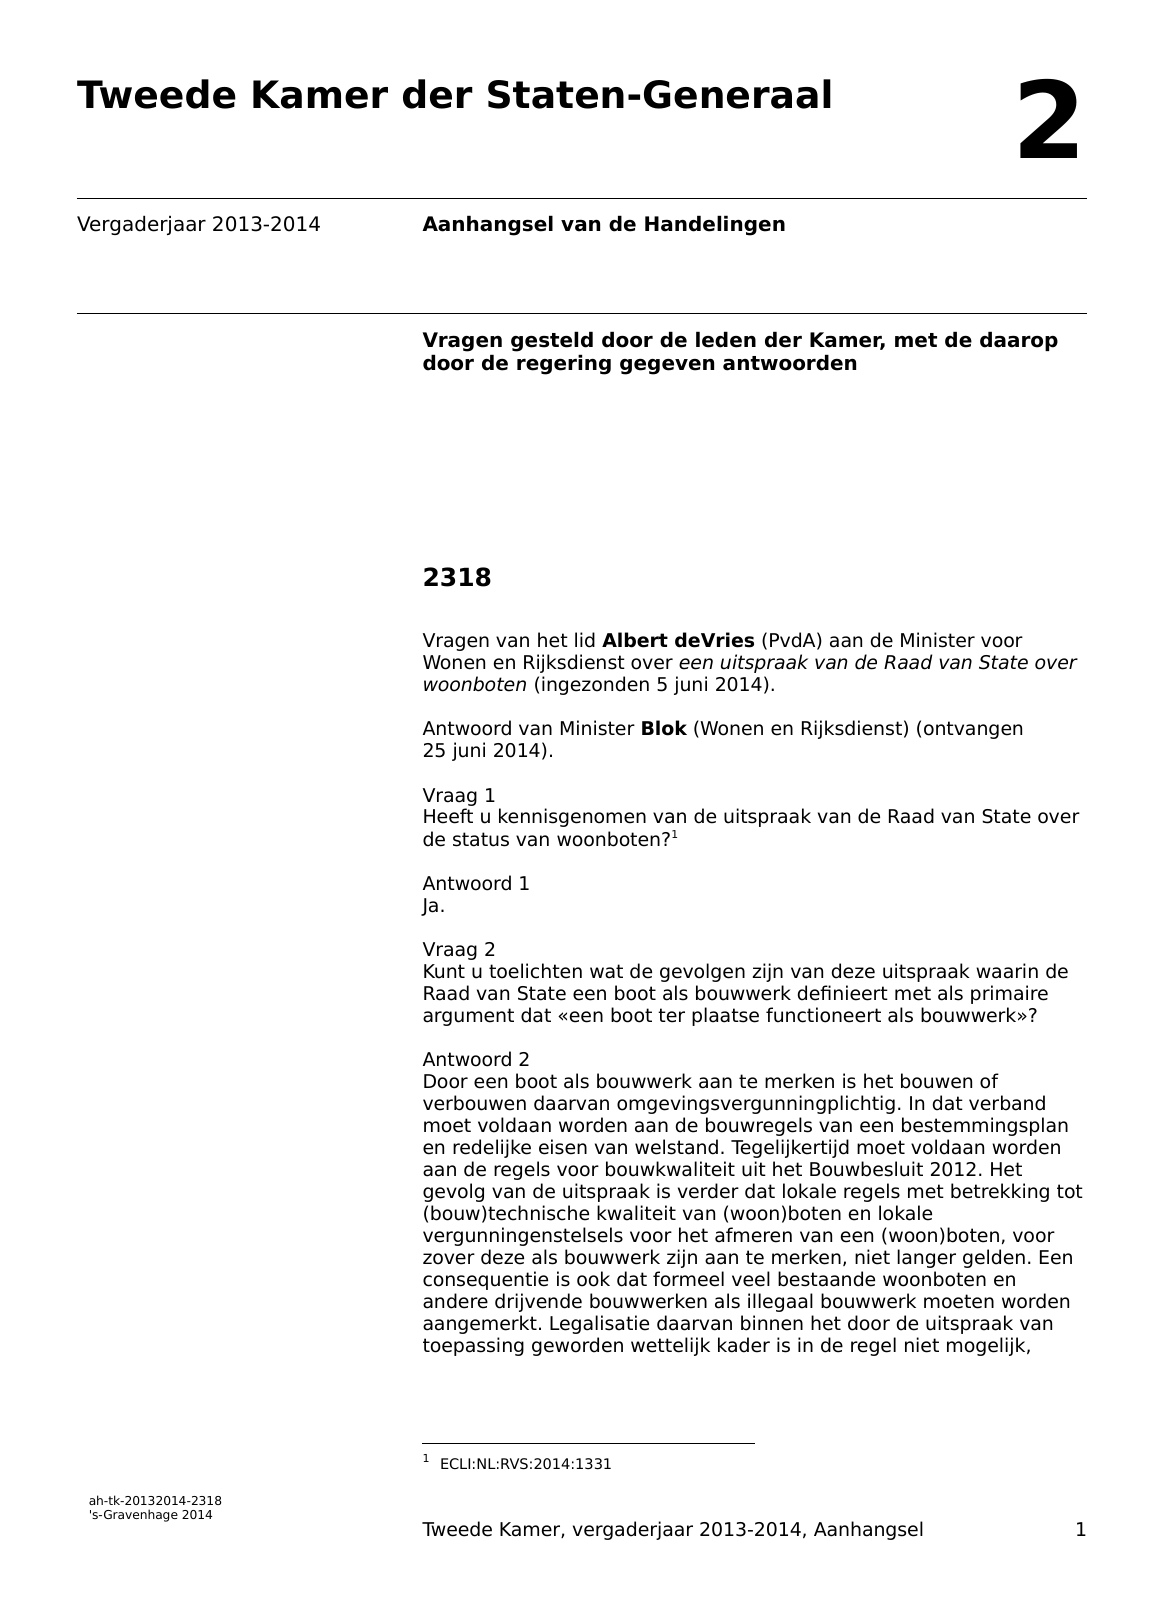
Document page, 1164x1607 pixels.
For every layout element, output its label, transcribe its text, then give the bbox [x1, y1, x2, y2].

table_header Tweede Kamer der Staten-Generaal [77, 59, 886, 198]
text Heeft u kennisgenomen van de uitspraak van de Raad van State over de status van woonboten? [422, 806, 1087, 850]
text 's-Gravenhage 2014 [88, 1508, 323, 1522]
table_cell [77, 314, 422, 375]
text 2318 [422, 563, 1087, 592]
text Antwoord 2 [422, 1049, 1087, 1071]
table_cell Aanhangsel van de Handelingen [422, 199, 1087, 313]
text ECLI:NL:RVS:2014:1331 [422, 1452, 1087, 1474]
text Antwoord van Minister Blok (Wonen en Rijksdienst) (ontvangen 25 juni 2014). [422, 718, 1087, 762]
table_cell Vergaderjaar 2013-2014 [77, 199, 422, 313]
text Ja. [422, 894, 1087, 917]
text Antwoord 1 [422, 873, 1087, 894]
text Vragen van het lid Albert deVries (PvdA) aan de Minister voor Wonen en Rijksdienst over een uitspraak van de Raad van State over woonboten (ingezonden 5 juni 2014). [422, 630, 1087, 696]
text Vraag 1 [422, 784, 1087, 806]
text Door een boot als bouwwerk aan te merken is het bouwen of verbouwen daarvan omgevingsvergunningplichtig. In dat verband moet voldaan worden aan de bouwregels van een bestemmingsplan en redelijke eisen van welstand. Tegelijkertijd moet voldaan worden aan de regels voor bouwkwaliteit uit het Bouwbesluit 2012. Het gevolg van de uitspraak is verder dat lokale regels met betrekking tot (bouw)technische kwaliteit van (woon)boten en lokale vergunningenstelsels voor het afmeren van een (woon)boten, voor zover deze als bouwwerk zijn aan te merken, niet langer gelden. Een consequentie is ook dat formeel veel bestaande woonboten en andere drijvende bouwwerken als illegaal bouwwerk moeten worden aangemerkt. Legalisatie daarvan binnen het door de uitspraak van toepassing geworden wettelijk kader is in de regel niet mogelijk, [422, 1071, 1087, 1357]
table_header 2 [886, 59, 1087, 198]
text ah-tk-20132014-2318 [88, 1494, 323, 1508]
text Kunt u toelichten wat de gevolgen zijn van deze uitspraak waarin de Raad van State een boot als bouwwerk definieert met als primaire argument dat «een boot ter plaatse functioneert als bouwwerk»? [422, 961, 1087, 1027]
text Vraag 2 [422, 939, 1087, 961]
table_cell Vragen gesteld door de leden der Kamer, met de daarop door de regering gegeven antwoorden [422, 314, 1087, 375]
